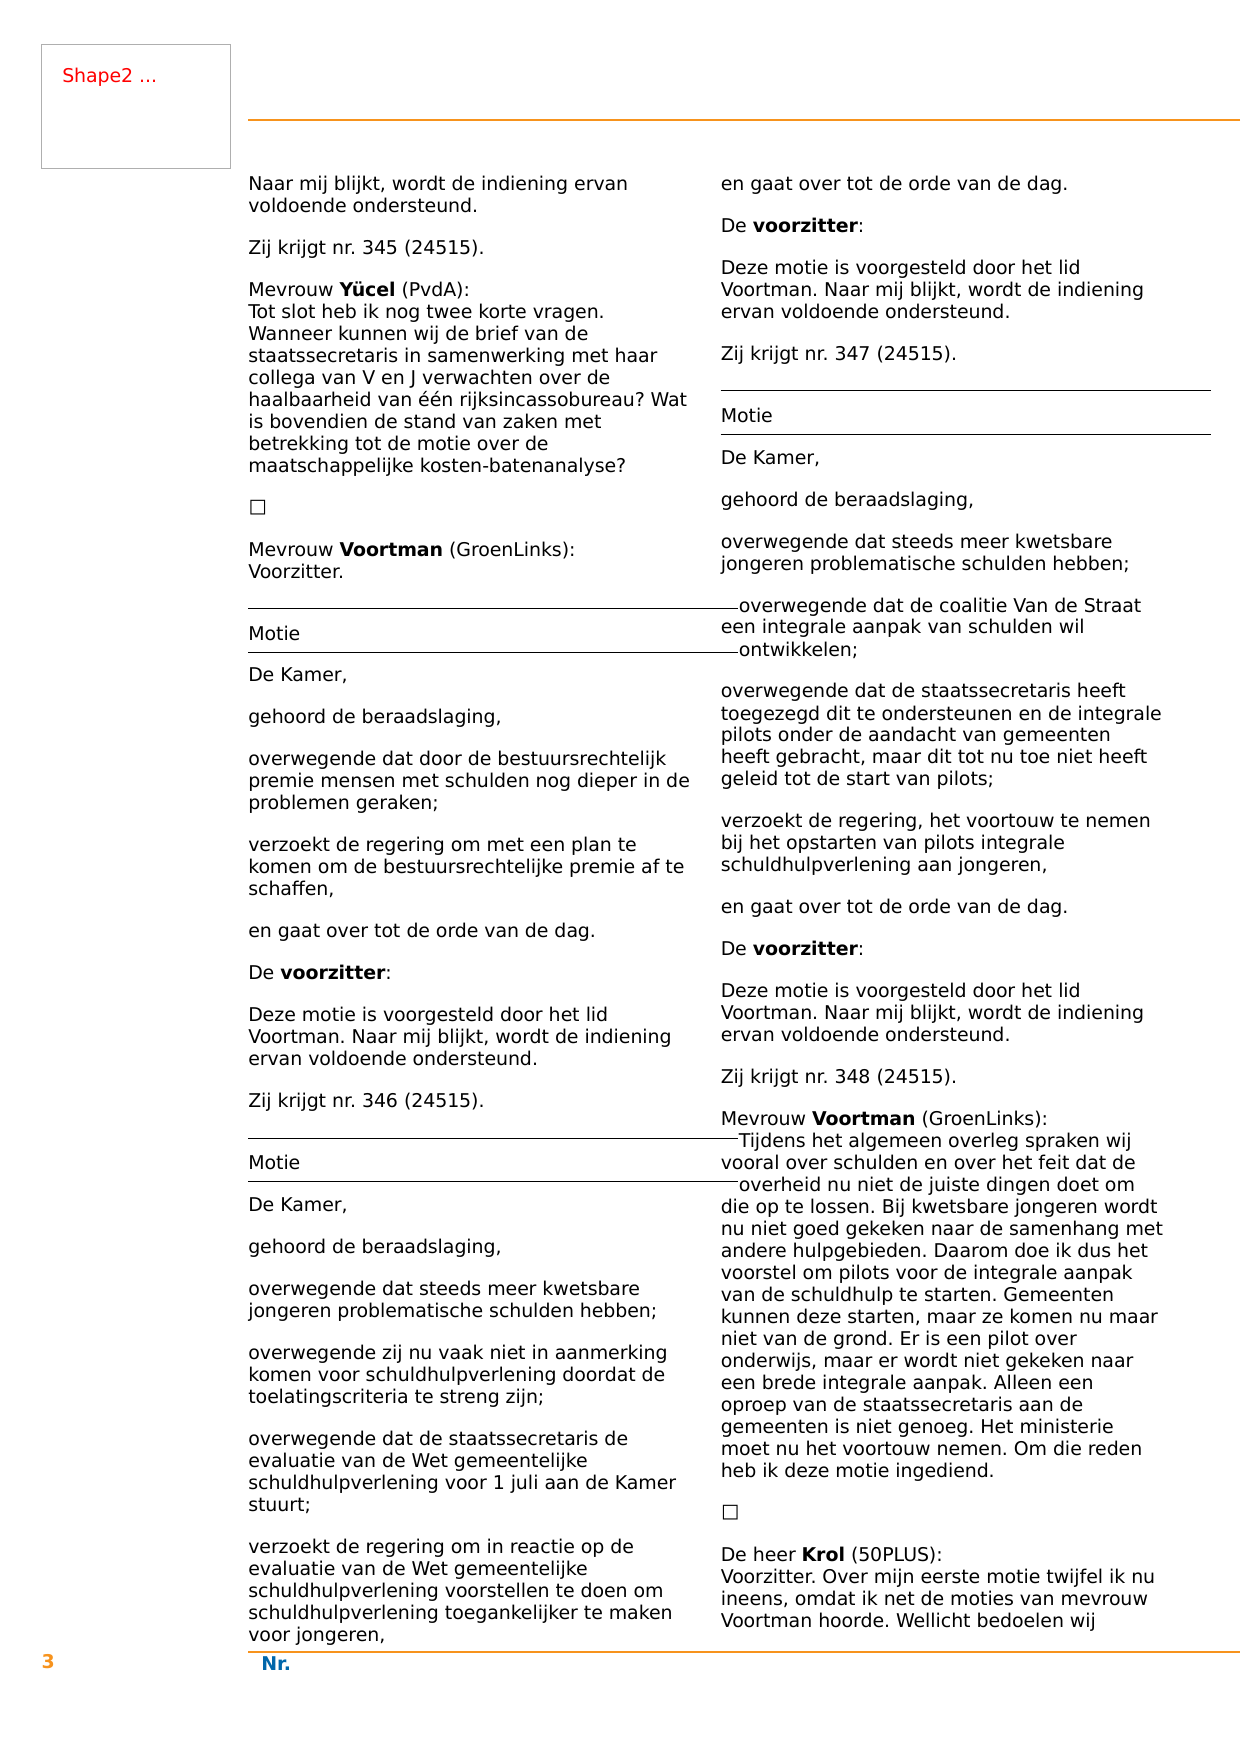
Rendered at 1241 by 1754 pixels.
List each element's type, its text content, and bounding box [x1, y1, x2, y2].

text De Kamer, [721, 447, 1163, 468]
text De Kamer, [248, 1194, 691, 1216]
text gehoord de beraadslaging, [248, 1236, 691, 1258]
text gehoord de beraadslaging, [248, 706, 691, 728]
text en gaat over tot de orde van de dag. [721, 173, 1163, 195]
text Voorzitter. Over mijn eerste motie twijfel ik nu ineens, omdat ik net de moties van mevrouw Voortman hoorde. Wellicht bedoelen wij [721, 1566, 1163, 1632]
text De voorzitter: [721, 215, 1163, 237]
text Tijdens het algemeen overleg spraken wij vooral over schulden en over het feit dat de overheid nu niet de juiste dingen doet om die op te lossen. Bij kwetsbare jongeren wordt nu niet goed gekeken naar de samenhang met andere hulpgebieden. Daarom doe ik dus het voorstel om pilots voor de integrale aanpak van de schuldhulp te starten. Gemeenten kunnen deze starten, maar ze komen nu maar niet van de grond. Er is een pilot over onderwijs, maar er wordt niet gekeken naar een brede integrale aanpak. Alleen een oproep van de staatssecretaris aan de gemeenten is niet genoeg. Het ministerie moet nu het voortouw nemen. Om die reden heb ik deze motie ingediend. [721, 1130, 1163, 1482]
text ⬜ [248, 497, 691, 518]
text De heer Krol (50PLUS): [721, 1544, 1163, 1566]
text verzoekt de regering om met een plan te komen om de bestuursrechtelijke premie af te schaffen, [248, 834, 691, 900]
text overwegende dat de staatssecretaris de evaluatie van de Wet gemeentelijke schuldhulpverlening voor 1 juli aan de Kamer stuurt; [248, 1428, 691, 1516]
text Motie [721, 404, 1163, 427]
text overwegende dat de staatssecretaris heeft toegezegd dit te ondersteunen en de integrale pilots onder de aandacht van gemeenten heeft gebracht, maar dit tot nu toe niet heeft geleid tot de start van pilots; [721, 680, 1163, 790]
text overwegende zij nu vaak niet in aanmerking komen voor schuldhulpverlening doordat de toelatingscriteria te streng zijn; [248, 1342, 691, 1408]
text Deze motie is voorgesteld door het lid Voortman. Naar mij blijkt, wordt de indiening ervan voldoende ondersteund. [248, 1004, 691, 1070]
text en gaat over tot de orde van de dag. [248, 920, 691, 942]
text De voorzitter: [721, 938, 1163, 960]
text en gaat over tot de orde van de dag. [721, 896, 1163, 918]
text Deze motie is voorgesteld door het lid Voortman. Naar mij blijkt, wordt de indiening ervan voldoende ondersteund. [721, 257, 1163, 323]
text Mevrouw Voortman (GroenLinks): [721, 1108, 1163, 1130]
text Zij krijgt nr. 346 (24515). [248, 1090, 691, 1112]
text Zij krijgt nr. 345 (24515). [248, 237, 691, 259]
text Zij krijgt nr. 348 (24515). [721, 1066, 1163, 1088]
text verzoekt de regering, het voortouw te nemen bij het opstarten van pilots integrale schuldhulpverlening aan jongeren, [721, 810, 1163, 876]
text Tot slot heb ik nog twee korte vragen. Wanneer kunnen wij de brief van de staatssecretaris in samenwerking met haar collega van V en J verwachten over de haalbaarheid van één rijksincassobureau? Wat is bovendien de stand van zaken met betrekking tot de motie over de maatschappelijke kosten-batenanalyse? [248, 301, 691, 477]
text Mevrouw Voortman (GroenLinks): [248, 538, 691, 561]
text ⬜ [721, 1502, 1163, 1524]
text overwegende dat steeds meer kwetsbare jongeren problematische schulden hebben; [721, 531, 1163, 574]
text verzoekt de regering om in reactie op de evaluatie van de Wet gemeentelijke schuldhulpverlening voorstellen te doen om schuldhulpverlening toegankelijker te maken voor jongeren, [248, 1536, 691, 1646]
text overwegende dat de coalitie Van de Straat een integrale aanpak van schulden wil ontwikkelen; [721, 594, 1163, 660]
text Motie [248, 1152, 691, 1174]
text Naar mij blijkt, wordt de indiening ervan voldoende ondersteund. [248, 173, 691, 217]
text De Kamer, [248, 664, 691, 686]
text Voorzitter. [248, 561, 691, 582]
text overwegende dat steeds meer kwetsbare jongeren problematische schulden hebben; [248, 1278, 691, 1322]
text Mevrouw Yücel (PvdA): [248, 279, 691, 301]
text Zij krijgt nr. 347 (24515). [721, 343, 1163, 365]
text overwegende dat door de bestuursrechtelijk premie mensen met schulden nog dieper in de problemen geraken; [248, 748, 691, 814]
text Deze motie is voorgesteld door het lid Voortman. Naar mij blijkt, wordt de indiening ervan voldoende ondersteund. [721, 980, 1163, 1046]
text gehoord de beraadslaging, [721, 488, 1163, 511]
text De voorzitter: [248, 962, 691, 984]
text Motie [248, 622, 691, 644]
